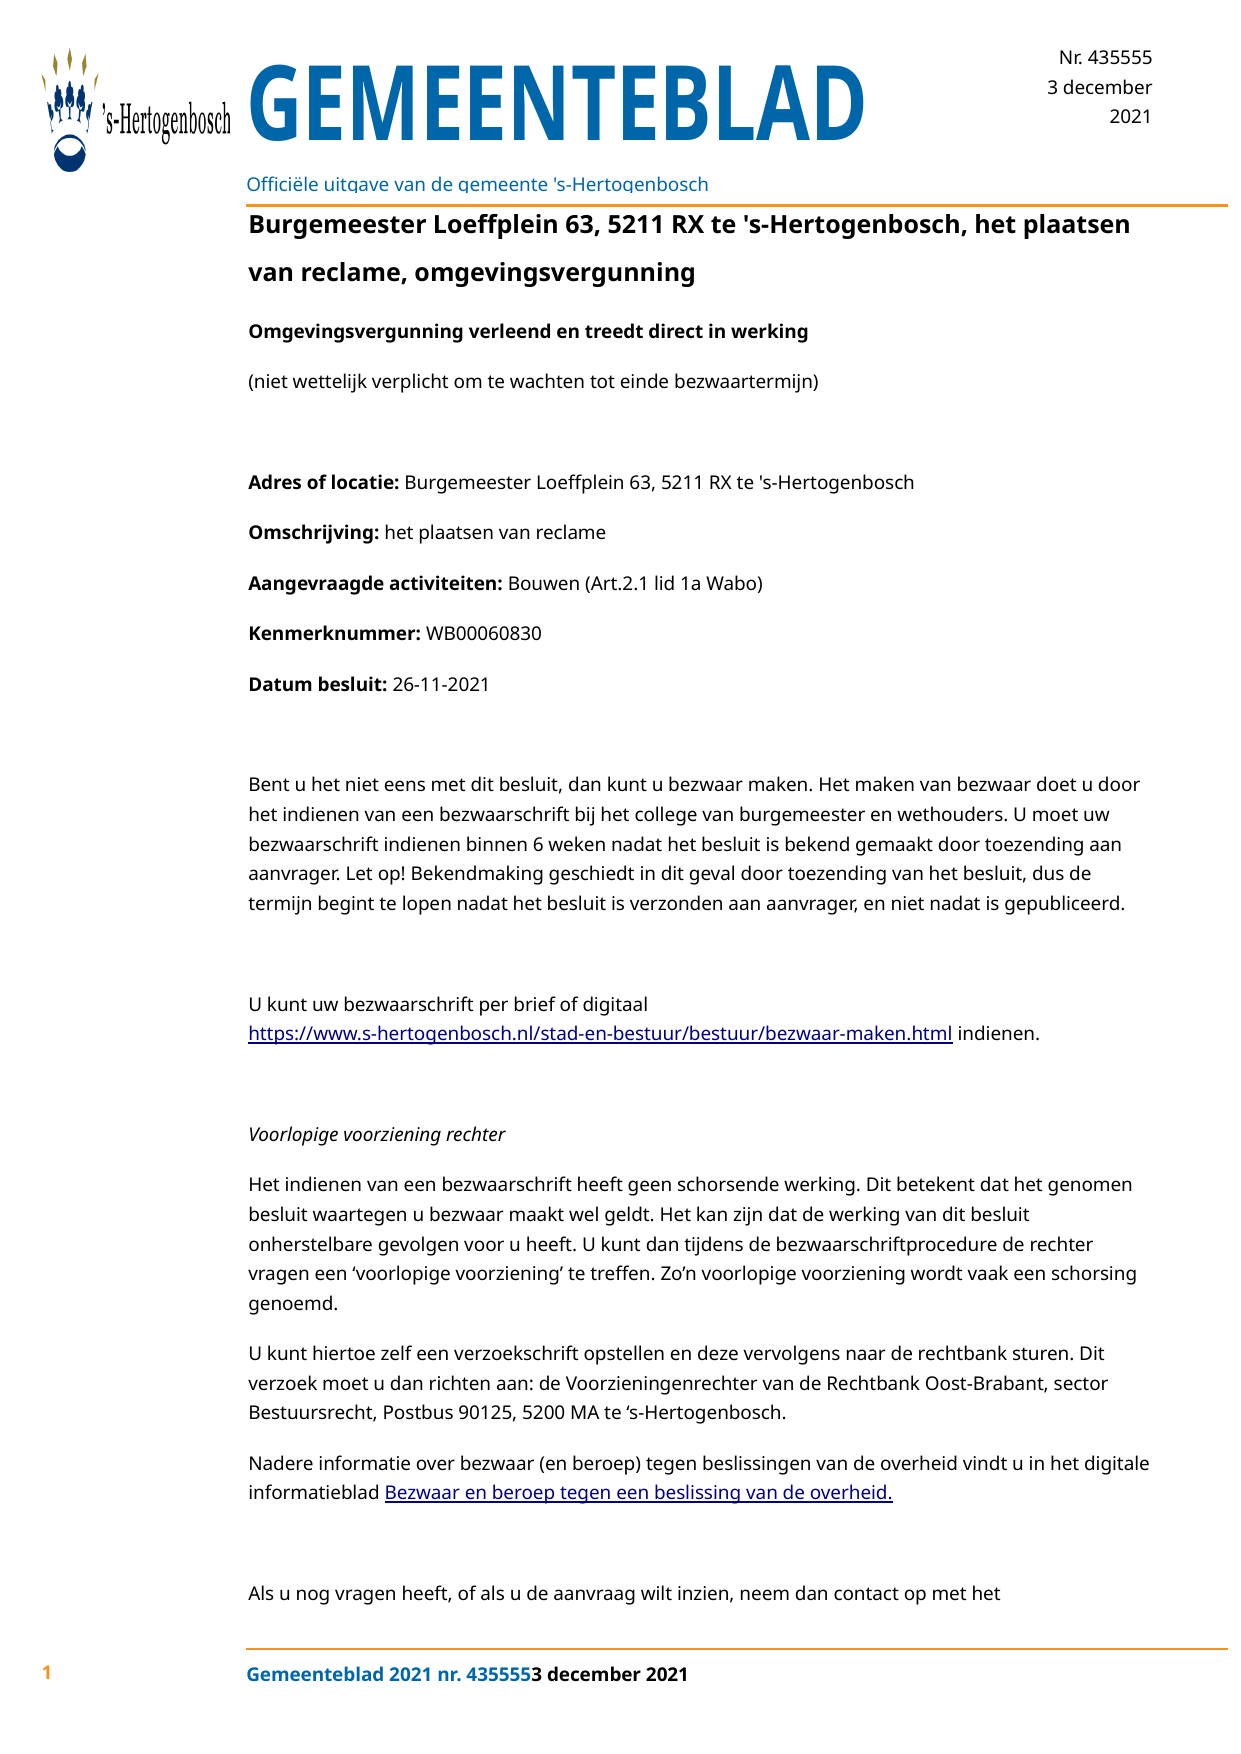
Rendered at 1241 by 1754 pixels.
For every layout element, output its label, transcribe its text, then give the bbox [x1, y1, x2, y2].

text Als u nog vragen heeft, of als u de aanvraag wilt inzien, neem dan contact op met het [248, 1580, 1152, 1606]
text Omgevingsvergunning verleend en treedt direct in werking [248, 318, 1152, 344]
text Datum besluit: 26-11-2021 [248, 671, 1152, 697]
picture [41, 47, 231, 172]
text Kenmerknummer: WB00060830 [248, 620, 1152, 646]
text Nadere informatie over bezwaar (en beroep) tegen beslissingen van de overheid vindt u in het digitale informatieblad Bezwaar en beroep tegen een beslissing van de overheid. [248, 1450, 1152, 1505]
text Adres of locatie: Burgemeester Loeffplein 63, 5211 RX te 's-Hertogenbosch [248, 469, 1152, 495]
text U kunt hiertoe zelf een verzoekschrift opstellen en deze vervolgens naar de rechtbank sturen. Dit verzoek moet u dan richten aan: de Voorzieningenrechter van de Rechtbank Oost-Brabant, sector Bestuursrecht, Postbus 90125, 5200 MA te ‘s-Hertogenbosch. [248, 1340, 1152, 1425]
text U kunt uw bezwaarschrift per brief of digitaal https://www.s-hertogenbosch.nl/stad-en-bestuur/bestuur/bezwaar-maken.html indienen. [248, 991, 1152, 1046]
text Aangevraagde activiteiten: Bouwen (Art.2.1 lid 1a Wabo) [248, 570, 1152, 596]
text Het indienen van een bezwaarschrift heeft geen schorsende werking. Dit betekent dat het genomen besluit waartegen u bezwaar maakt wel geldt. Het kan zijn dat de werking van dit besluit onherstelbare gevolgen voor u heeft. U kunt dan tijdens de bezwaarschriftprocedure de rechter vragen een ‘voorlopige voorziening’ te treffen. Zo’n voorlopige voorziening wordt vaak een schorsing genoemd. [248, 1172, 1152, 1316]
text Burgemeester Loeffplein 63, 5211 RX te 's-Hertogenbosch, het plaatsen van reclame, omgevingsvergunning [248, 207, 1152, 288]
text Voorlopige voorziening rechter [248, 1121, 1152, 1147]
text Omschrijving: het plaatsen van reclame [248, 519, 1152, 545]
text (niet wettelijk verplicht om te wachten tot einde bezwaartermijn) [248, 368, 1152, 394]
text Bent u het niet eens met dit besluit, dan kunt u bezwaar maken. Het maken van bezwaar doet u door het indienen van een bezwaarschrift bij het college van burgemeester en wethouders. U moet uw bezwaarschrift indienen binnen 6 weken nadat het besluit is bekend gemaakt door toezending aan aanvrager. Let op! Bekendmaking geschiedt in dit geval door toezending van het besluit, dus de termijn begint te lopen nadat het besluit is verzonden aan aanvrager, en niet nadat is gepubliceerd. [248, 772, 1152, 916]
